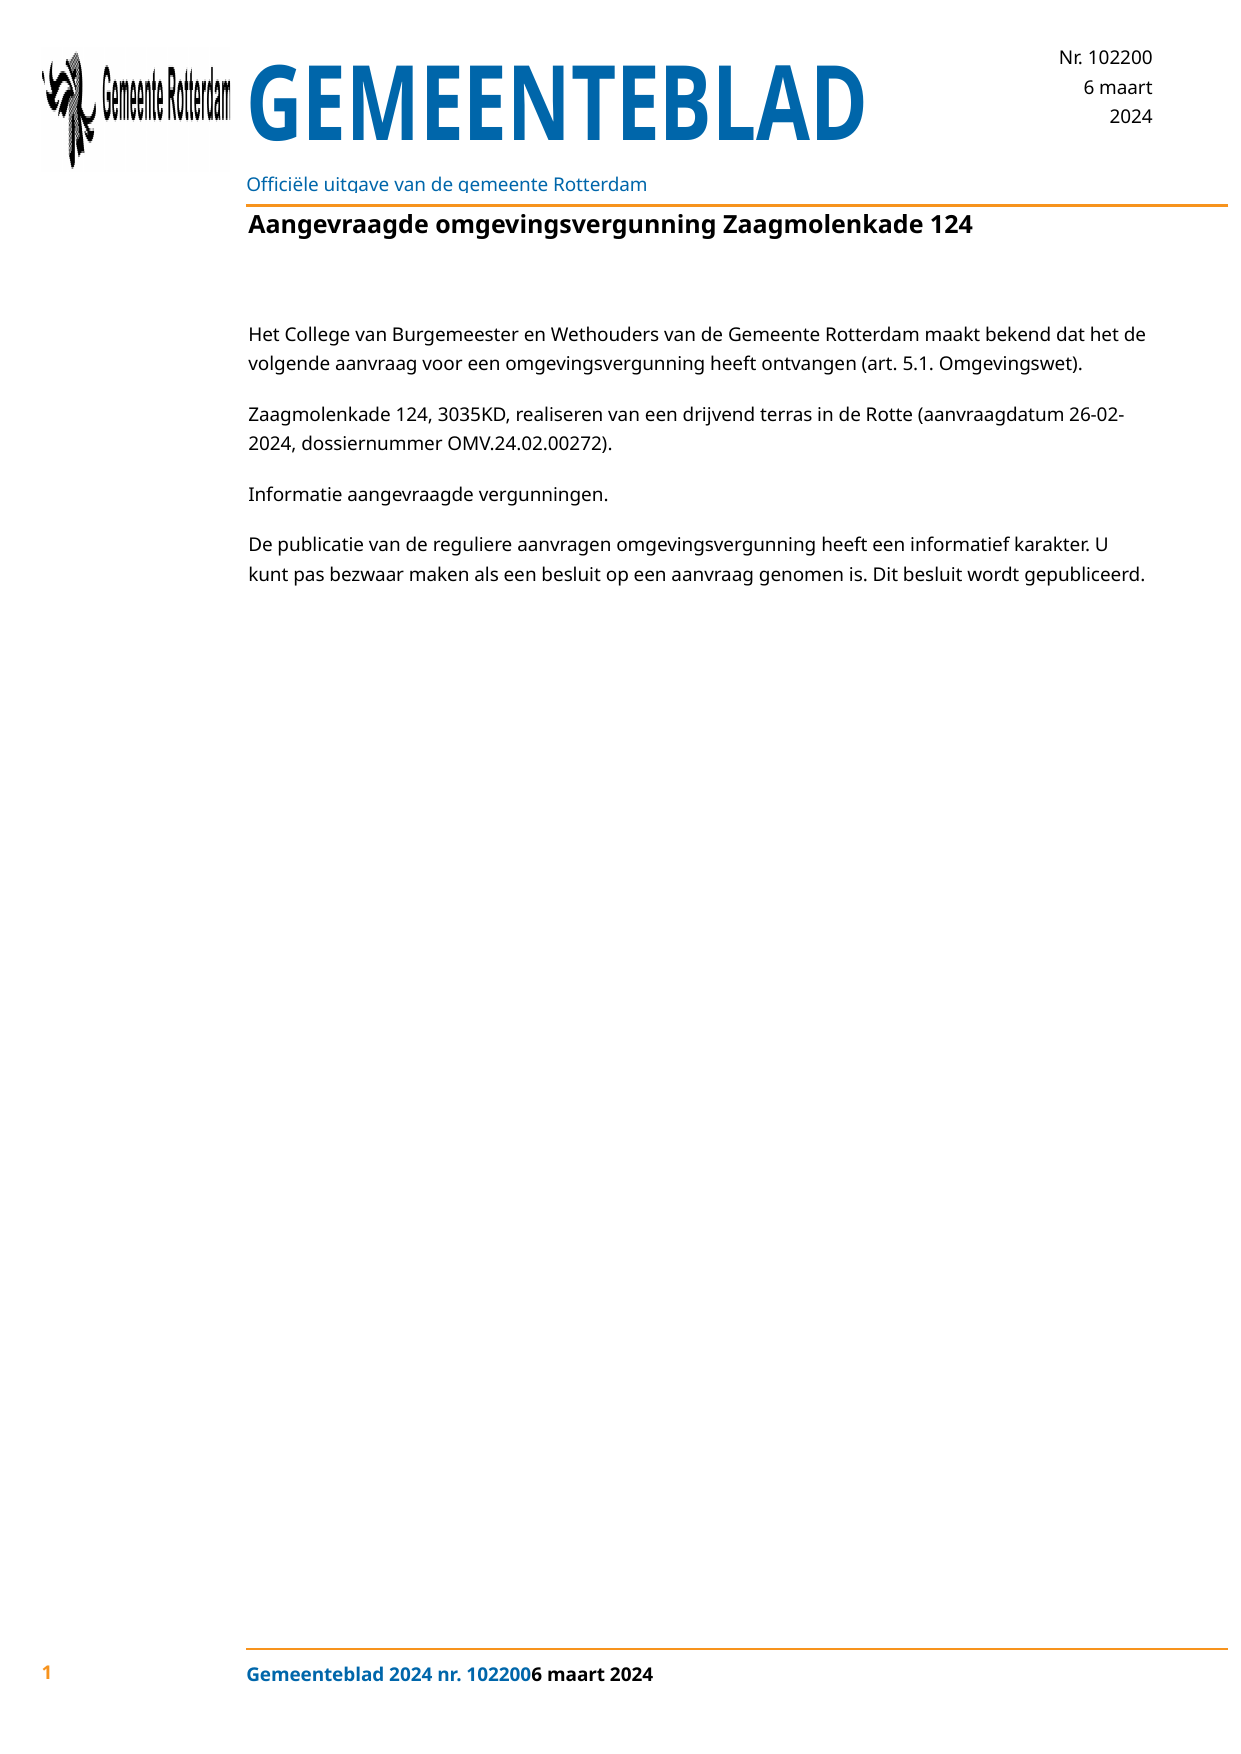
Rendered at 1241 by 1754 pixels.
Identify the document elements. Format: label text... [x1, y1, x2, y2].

text De publicatie van de reguliere aanvragen omgevingsvergunning heeft een informatief karakter. U kunt pas bezwaar maken als een besluit op een aanvraag genomen is. Dit besluit wordt gepubliceerd. [248, 531, 1152, 586]
picture [41, 47, 231, 172]
text Het College van Burgemeester en Wethouders van de Gemeente Rotterdam maakt bekend dat het de volgende aanvraag voor een omgevingsvergunning heeft ontvangen (art. 5.1. Omgevingswet). [248, 321, 1152, 376]
text Aangevraagde omgevingsvergunning Zaagmolenkade 124 [248, 207, 1152, 241]
text Zaagmolenkade 124, 3035KD, realiseren van een drijvend terras in de Rotte (aanvraagdatum 26-02-2024, dossiernummer OMV.24.02.00272). [248, 401, 1152, 456]
text Informatie aangevraagde vergunningen. [248, 481, 1152, 506]
